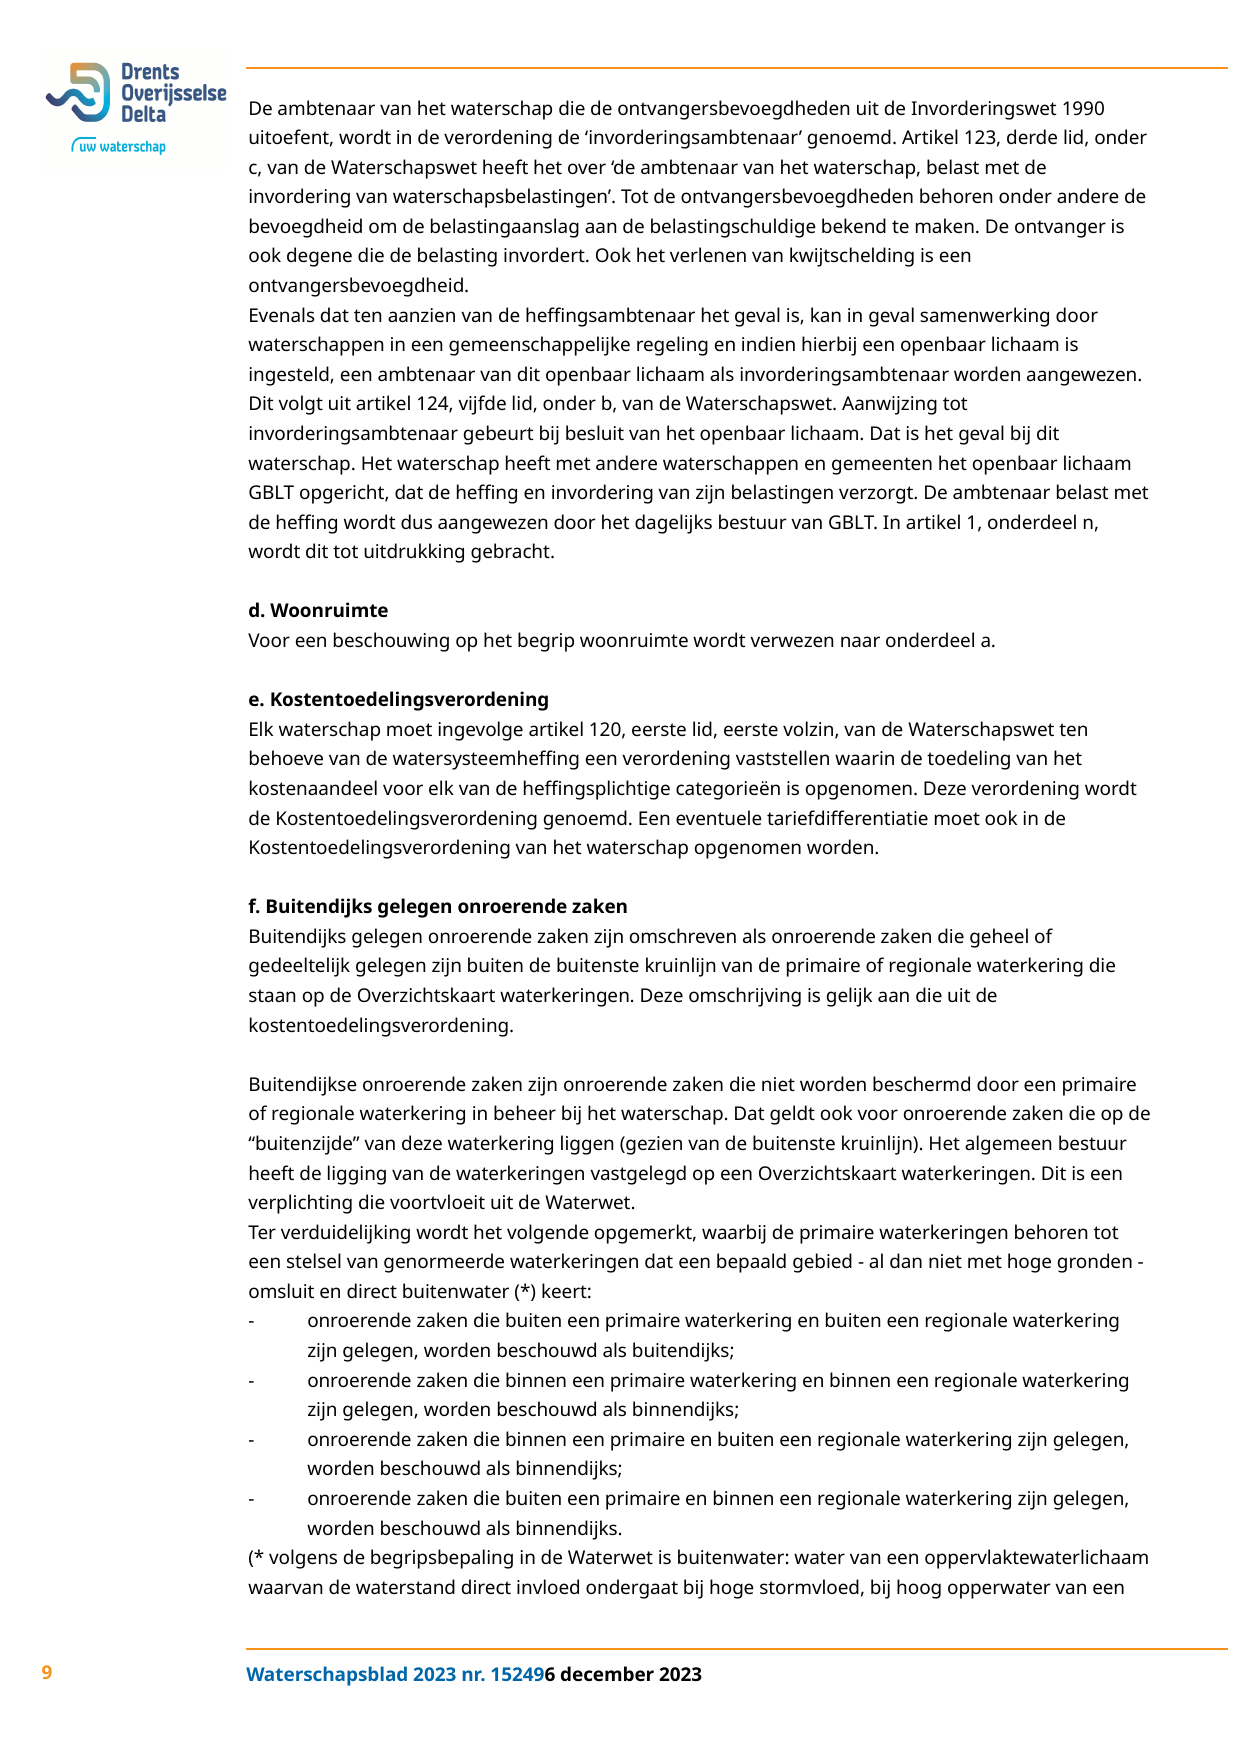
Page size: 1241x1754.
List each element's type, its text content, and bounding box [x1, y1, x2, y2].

text Buitendijkse onroerende zaken zijn onroerende zaken die niet worden beschermd door een primaire of regionale waterkering in beheer bij het waterschap. Dat geldt ook voor onroerende zaken die op de “buitenzijde” van deze waterkering liggen (gezien van de buitenste kruinlijn). Het algemeen bestuur heeft de ligging van de waterkeringen vastgelegd op een Overzichtskaart waterkeringen. Dit is een verplichting die voortvloeit uit de Waterwet. [248, 1071, 1152, 1215]
text Evenals dat ten aanzien van de heffingsambtenaar het geval is, kan in geval samenwerking door waterschappen in een gemeenschappelijke regeling en indien hierbij een openbaar lichaam is ingesteld, een ambtenaar van dit openbaar lichaam als invorderingsambtenaar worden aangewezen. Dit volgt uit artikel 124, vijfde lid, onder b, van de Waterschapswet. Aanwijzing tot invorderingsambtenaar gebeurt bij besluit van het openbaar lichaam. Dat is het geval bij dit waterschap. Het waterschap heeft met andere waterschappen en gemeenten het openbaar lichaam GBLT opgericht, dat de heffing en invordering van zijn belastingen verzorgt. De ambtenaar belast met de heffing wordt dus aangewezen door het dagelijks bestuur van GBLT. In artikel 1, onderdeel n, wordt dit tot uitdrukking gebracht. [248, 302, 1152, 564]
text d. Woonruimte [248, 598, 1152, 623]
text De ambtenaar van het waterschap die de ontvangersbevoegdheden uit de Invorderingswet 1990 uitoefent, wordt in de verordening de ‘invorderingsambtenaar’ genoemd. Artikel 123, derde lid, onder c, van de Waterschapswet heeft het over ‘de ambtenaar van het waterschap, belast met de invordering van waterschapsbelastingen’. Tot de ontvangersbevoegdheden behoren onder andere de bevoegdheid om de belastingaanslag aan de belastingschuldige bekend te maken. De ontvanger is ook degene die de belasting invordert. Ook het verlenen van kwijtschelding is een ontvangersbevoegdheid. [248, 95, 1152, 298]
text (* volgens de begripsbepaling in de Waterwet is buitenwater: water van een oppervlaktewaterlichaam waarvan de waterstand direct invloed ondergaat bij hoge stormvloed, bij hoog opperwater van een [248, 1544, 1152, 1600]
picture [41, 47, 231, 172]
text Voor een beschouwing op het begrip woonruimte wordt verwezen naar onderdeel a. [248, 627, 1152, 653]
text Elk waterschap moet ingevolge artikel 120, eerste lid, eerste volzin, van de Waterschapswet ten behoeve van de watersysteemheffing een verordening vaststellen waarin de toedeling van het kostenaandeel voor elk van de heffingsplichtige categorieën is opgenomen. Deze verordening wordt de Kostentoedelingsverordening genoemd. Een eventuele tariefdifferentiatie moet ook in de Kostentoedelingsverordening van het waterschap opgenomen worden. [248, 716, 1152, 860]
list onroerende zaken die binnen een primaire waterkering en binnen een regionale waterkering zijn gelegen, worden beschouwd als binnendijks; [248, 1367, 1152, 1422]
list onroerende zaken die binnen een primaire en buiten een regionale waterkering zijn gelegen, worden beschouwd als binnendijks; [248, 1426, 1152, 1481]
list onroerende zaken die buiten een primaire waterkering en buiten een regionale waterkering zijn gelegen, worden beschouwd als buitendijks; [248, 1308, 1152, 1363]
text Ter verduidelijking wordt het volgende opgemerkt, waarbij de primaire waterkeringen behoren tot een stelsel van genormeerde waterkeringen dat een bepaald gebied - al dan niet met hoge gronden - omsluit en direct buitenwater (*) keert: [248, 1219, 1152, 1304]
text Buitendijks gelegen onroerende zaken zijn omschreven als onroerende zaken die geheel of gedeeltelijk gelegen zijn buiten de buitenste kruinlijn van de primaire of regionale waterkering die staan op de Overzichtskaart waterkeringen. Deze omschrijving is gelijk aan die uit de kostentoedelingsverordening. [248, 923, 1152, 1038]
list onroerende zaken die buiten een primaire en binnen een regionale waterkering zijn gelegen, worden beschouwd als binnendijks. [248, 1485, 1152, 1541]
text e. Kostentoedelingsverordening [248, 686, 1152, 712]
text f. Buitendijks gelegen onroerende zaken [248, 893, 1152, 919]
